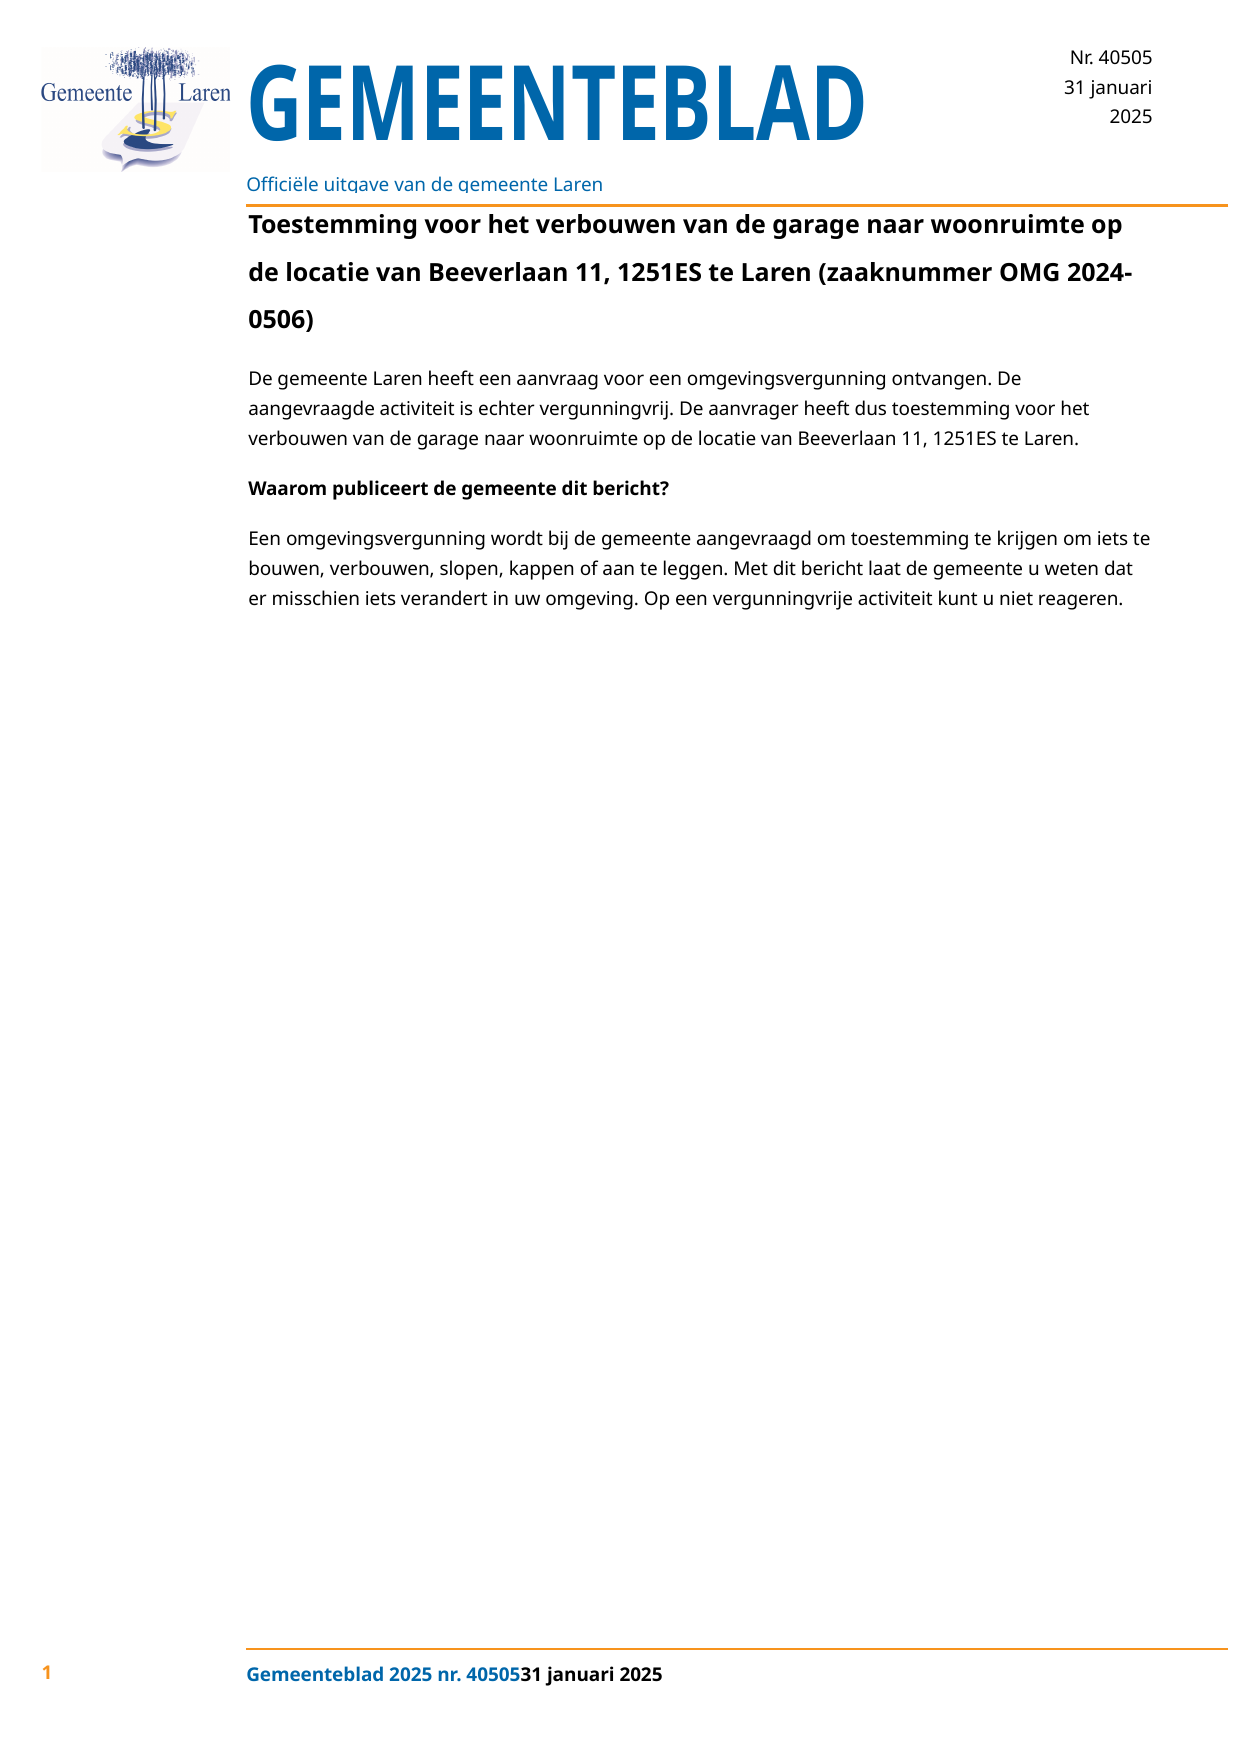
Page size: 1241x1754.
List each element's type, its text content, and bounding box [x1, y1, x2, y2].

picture [41, 47, 231, 172]
text Waarom publiceert de gemeente dit bericht? [248, 475, 1152, 501]
text De gemeente Laren heeft een aanvraag voor een omgevingsvergunning ontvangen. De aangevraagde activiteit is echter vergunningvrij. De aanvrager heeft dus toestemming voor het verbouwen van de garage naar woonruimte op de locatie van Beeverlaan 11, 1251ES te Laren. [248, 366, 1152, 450]
text Een omgevingsvergunning wordt bij de gemeente aangevraagd om toestemming te krijgen om iets te bouwen, verbouwen, slopen, kappen of aan te leggen. Met dit bericht laat de gemeente u weten dat er misschien iets verandert in uw omgeving. Op een vergunningvrije activiteit kunt u niet reageren. [248, 526, 1152, 610]
text Toestemming voor het verbouwen van de garage naar woonruimte op de locatie van Beeverlaan 11, 1251ES te Laren (zaaknummer OMG 2024-0506) [248, 207, 1152, 336]
